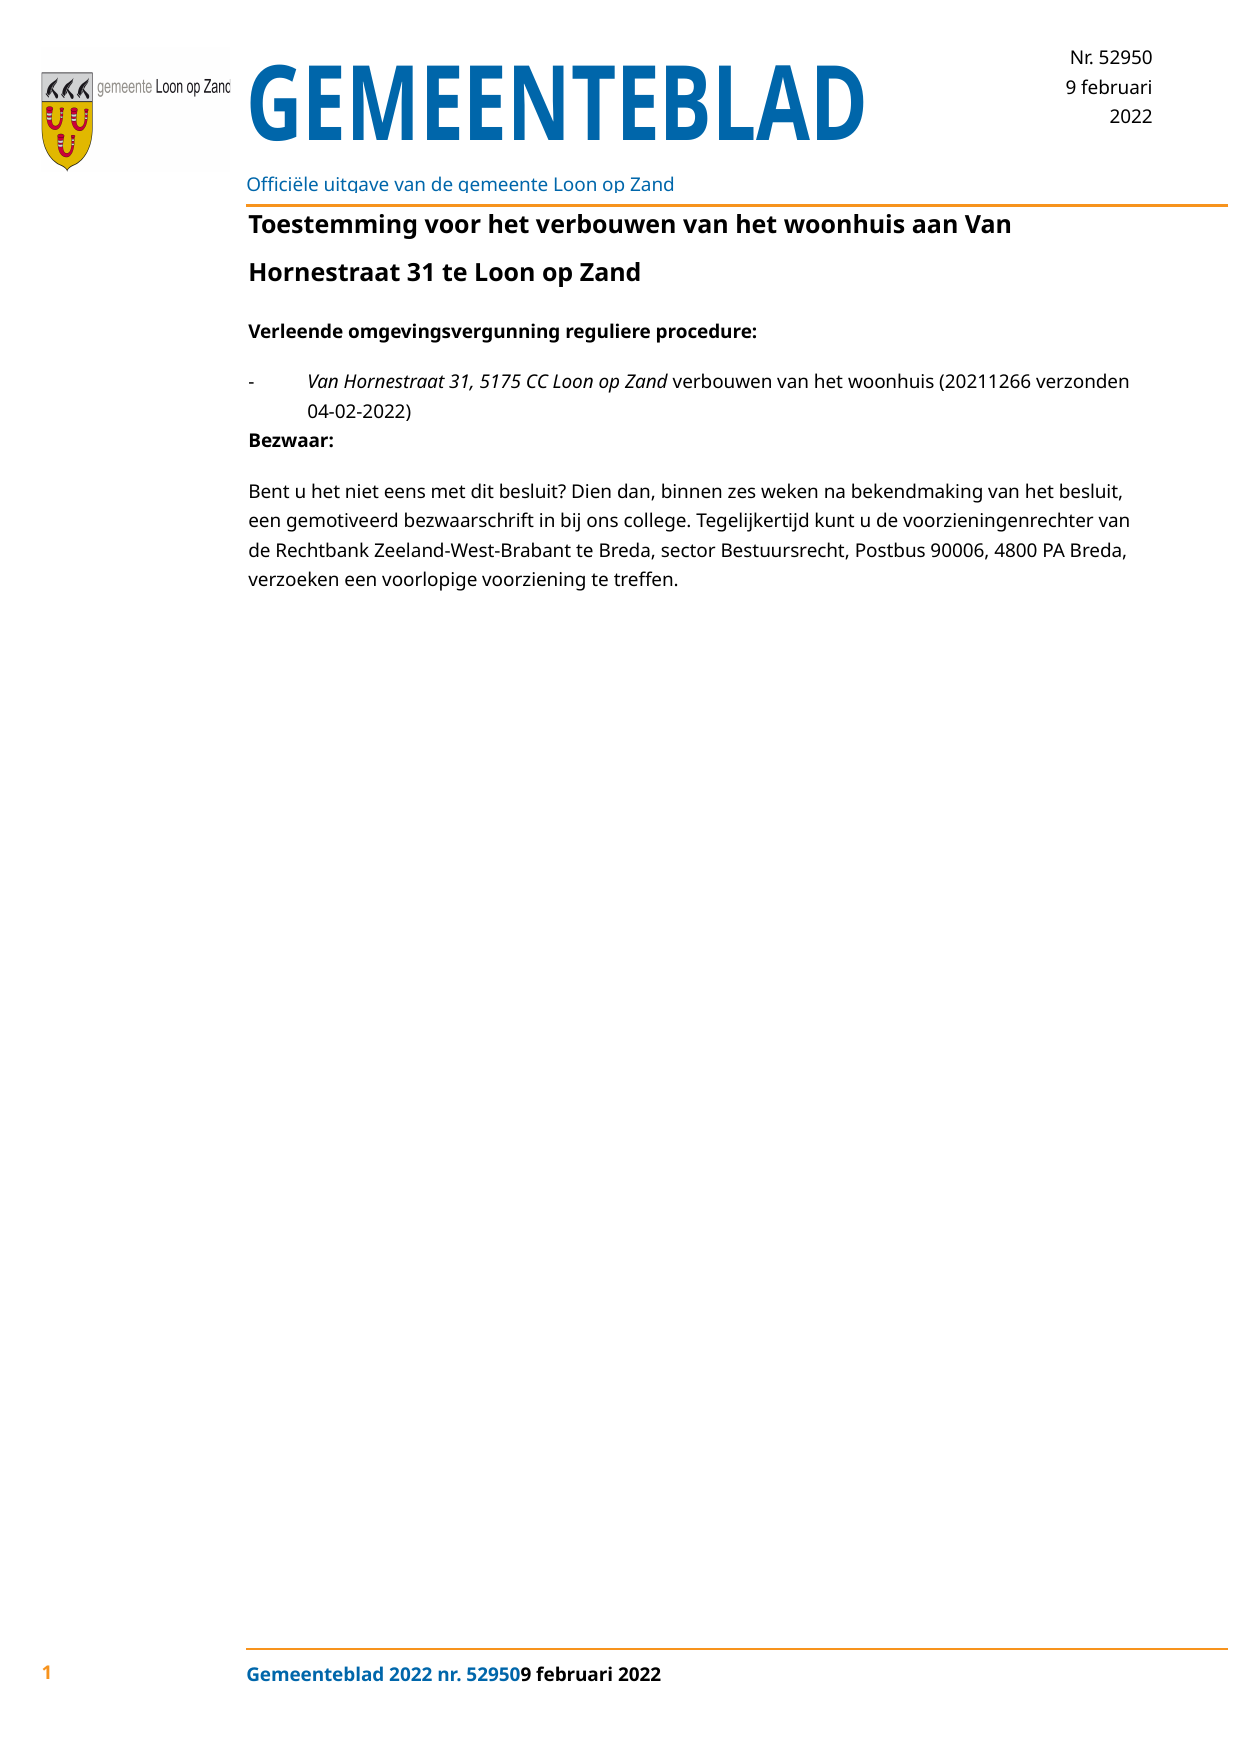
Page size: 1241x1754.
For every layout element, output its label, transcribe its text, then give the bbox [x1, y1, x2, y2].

picture [41, 47, 231, 172]
text Verleende omgevingsvergunning reguliere procedure: [248, 318, 1152, 344]
text Toestemming voor het verbouwen van het woonhuis aan Van Hornestraat 31 te Loon op Zand [248, 207, 1152, 288]
text Bezwaar: [248, 427, 1152, 453]
text Bent u het niet eens met dit besluit? Dien dan, binnen zes weken na bekendmaking van het besluit, een gemotiveerd bezwaarschrift in bij ons college. Tegelijkertijd kunt u de voorzieningenrechter van de Rechtbank Zeeland-West-Brabant te Breda, sector Bestuursrecht, Postbus 90006, 4800 PA Breda, verzoeken een voorlopige voorziening te treffen. [248, 478, 1152, 592]
list Van Hornestraat 31, 5175 CC Loon op Zand verbouwen van het woonhuis (20211266 verzonden 04-02-2022) [248, 368, 1152, 424]
